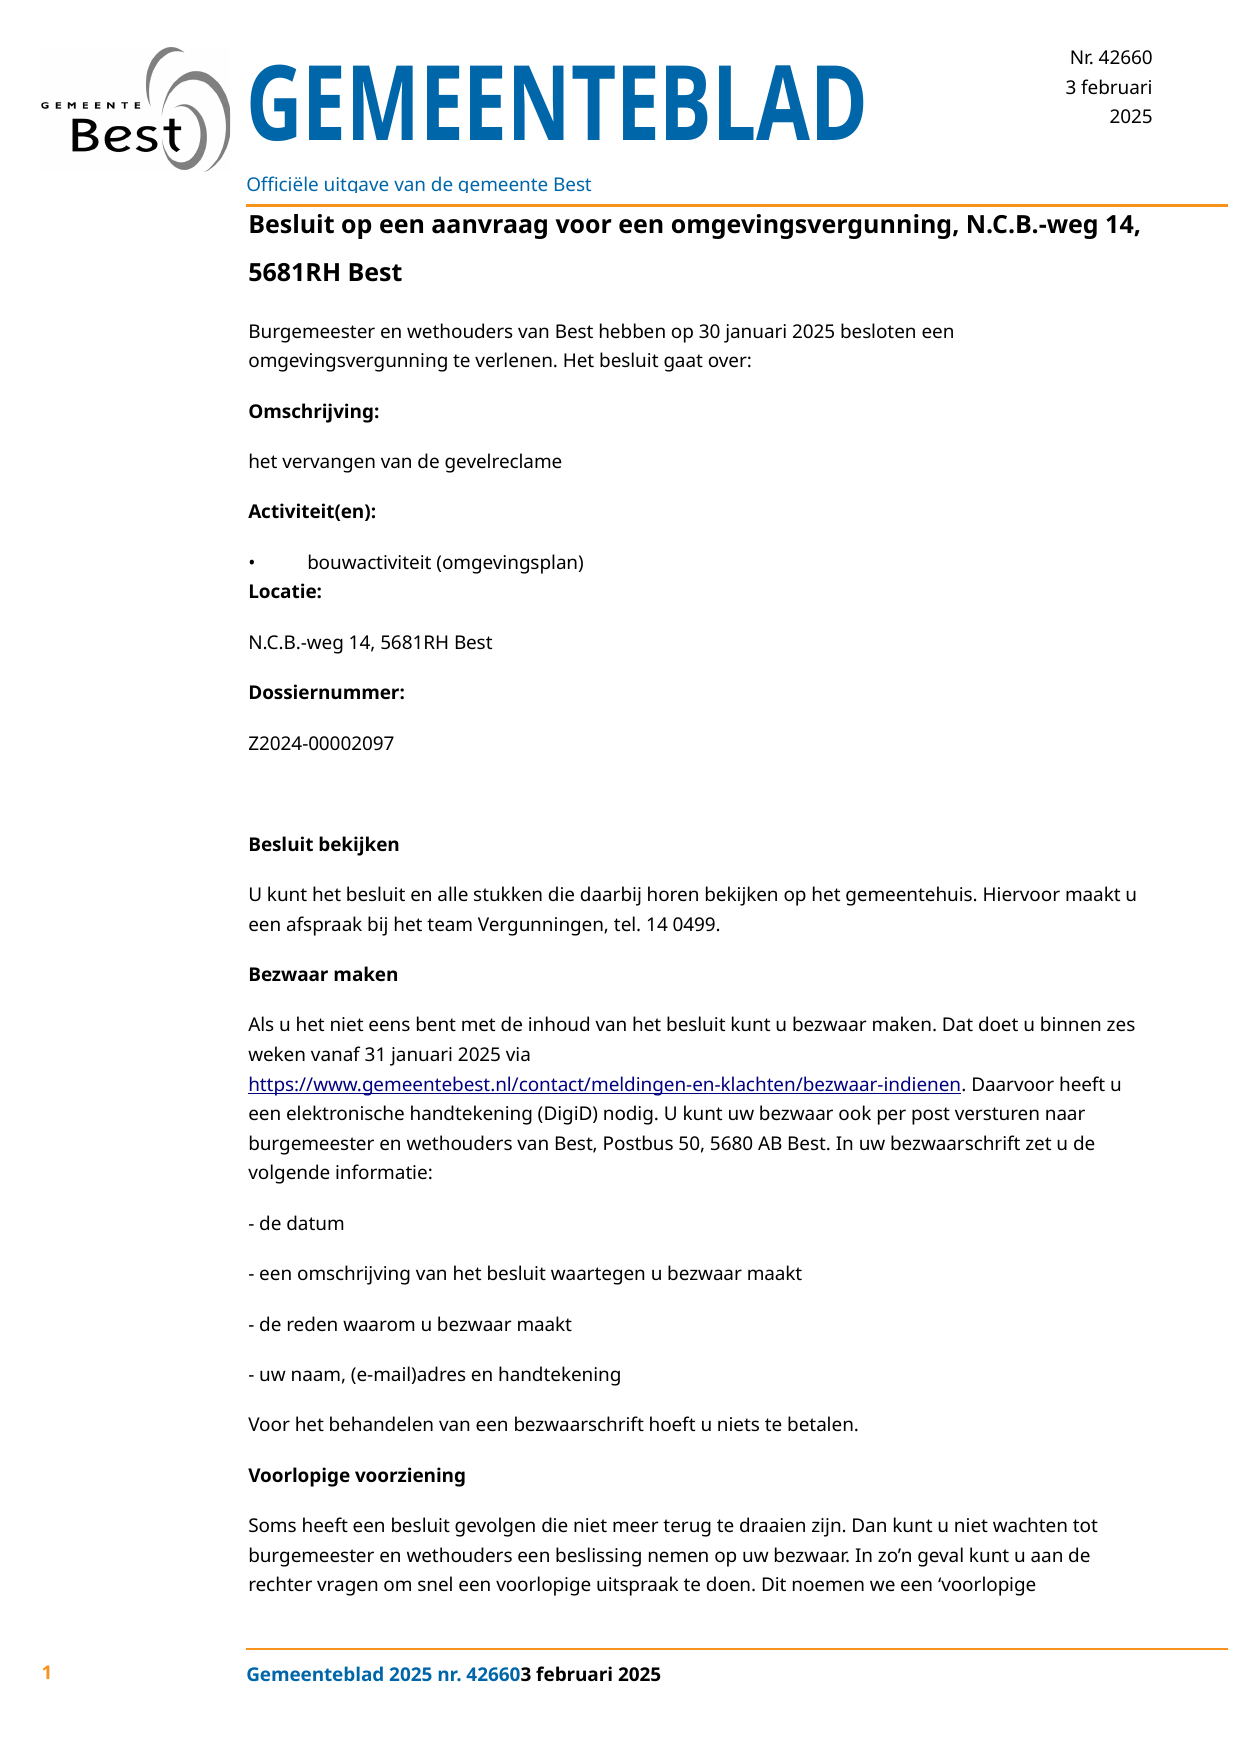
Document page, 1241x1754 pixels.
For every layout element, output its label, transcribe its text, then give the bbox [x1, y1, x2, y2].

text Dossiernummer: [248, 679, 1152, 705]
text Besluit op een aanvraag voor een omgevingsvergunning, N.C.B.-weg 14, 5681RH Best [248, 207, 1152, 288]
text Activiteit(en): [248, 499, 1152, 524]
text - een omschrijving van het besluit waartegen u bezwaar maakt [248, 1260, 1152, 1286]
text Voorlopige voorziening [248, 1462, 1152, 1488]
text - de reden waarom u bezwaar maakt [248, 1311, 1152, 1337]
text Omschrijving: [248, 398, 1152, 424]
text U kunt het besluit en alle stukken die daarbij horen bekijken op het gemeentehuis. Hiervoor maakt u een afspraak bij het team Vergunningen, tel. 14 0499. [248, 881, 1152, 937]
text Locatie: [248, 579, 1152, 604]
text N.C.B.-weg 14, 5681RH Best [248, 629, 1152, 655]
text Burgemeester en wethouders van Best hebben op 30 januari 2025 besloten een omgevingsvergunning te verlenen. Het besluit gaat over: [248, 318, 1152, 373]
text - de datum [248, 1210, 1152, 1236]
text - uw naam, (e-mail)adres en handtekening [248, 1361, 1152, 1387]
text Als u het niet eens bent met de inhoud van het besluit kunt u bezwaar maken. Dat doet u binnen zes weken vanaf 31 januari 2025 via https://www.gemeentebest.nl/contact/meldingen-en-klachten/bezwaar-indienen. Daarvoor heeft u een elektronische handtekening (DigiD) nodig. U kunt uw bezwaar ook per post versturen naar burgemeester en wethouders van Best, Postbus 50, 5680 AB Best. In uw bezwaarschrift zet u de volgende informatie: [248, 1012, 1152, 1185]
text Z2024-00002097 [248, 730, 1152, 756]
text Bezwaar maken [248, 961, 1152, 987]
text Voor het behandelen van een bezwaarschrift hoeft u niets te betalen. [248, 1412, 1152, 1437]
text Besluit bekijken [248, 831, 1152, 857]
picture [41, 47, 231, 172]
text het vervangen van de gevelreclame [248, 448, 1152, 474]
list bouwactiviteit (omgevingsplan) [248, 549, 1152, 575]
text Soms heeft een besluit gevolgen die niet meer terug te draaien zijn. Dan kunt u niet wachten tot burgemeester en wethouders een beslissing nemen op uw bezwaar. In zo’n geval kunt u aan de rechter vragen om snel een voorlopige uitspraak te doen. Dit noemen we een ‘voorlopige [248, 1512, 1152, 1597]
